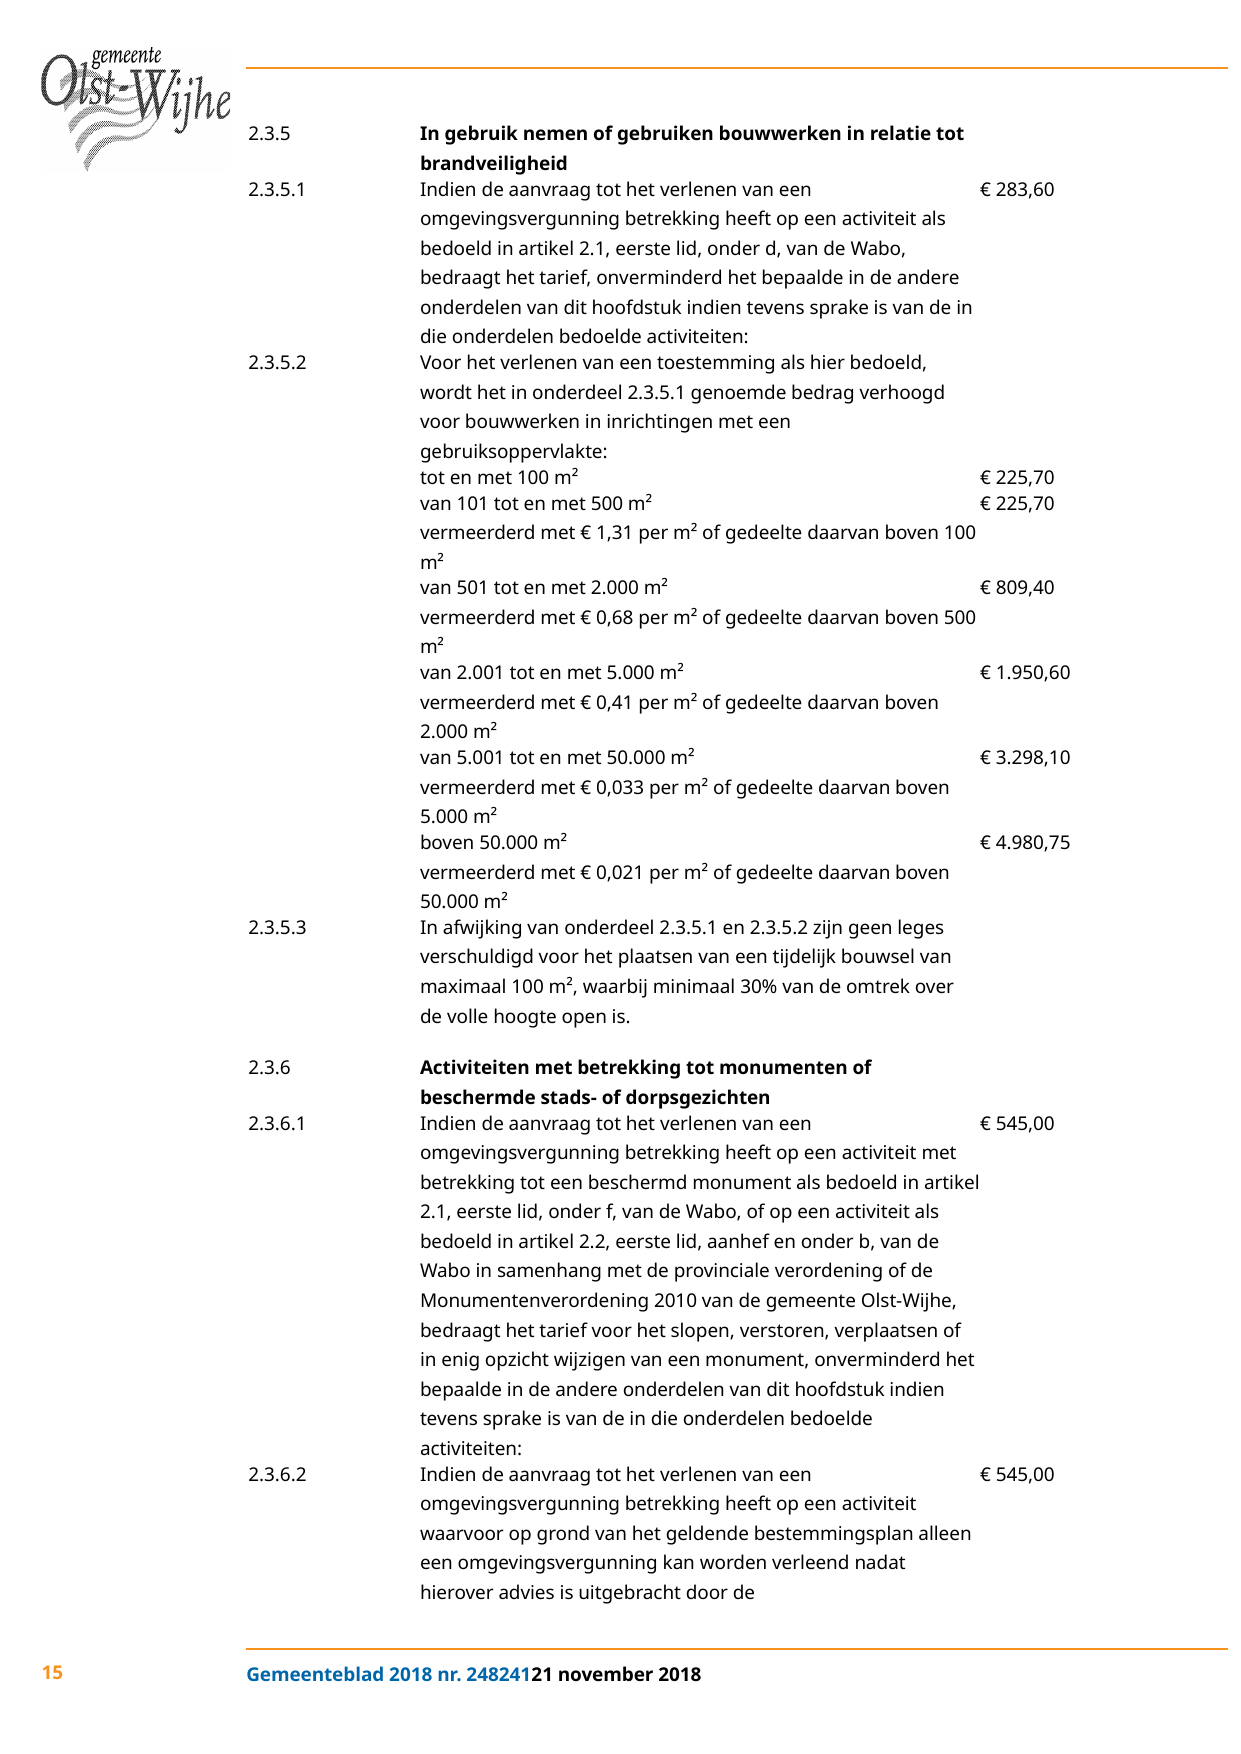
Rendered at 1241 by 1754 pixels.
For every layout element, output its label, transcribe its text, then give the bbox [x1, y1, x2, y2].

table_cell € 545,00 [980, 1461, 1152, 1605]
table_cell € 283,60 [980, 176, 1152, 349]
table_cell van 501 tot en met 2.000 m² vermeerderd met € 0,68 per m² of gedeelte daarvan boven 500 m² [420, 575, 980, 659]
table_cell 2.3.6.1 [248, 1110, 420, 1461]
table_cell [248, 660, 420, 744]
table_cell [248, 575, 420, 659]
table_cell € 225,70 [980, 464, 1152, 490]
table_cell Indien de aanvraag tot het verlenen van een omgevingsvergunning betrekking heeft op een activiteit waarvoor op grond van het geldende bestemmingsplan alleen een omgevingsvergunning kan worden verleend nadat hierover advies is uitgebracht door de [420, 1461, 980, 1605]
table_cell [248, 464, 420, 490]
table_cell Activiteiten met betrekking tot monumenten of beschermde stads- of dorpsgezichten [420, 1054, 980, 1110]
table_cell [980, 350, 1152, 464]
table_cell € 545,00 [980, 1110, 1152, 1461]
table_cell In gebruik nemen of gebruiken bouwwerken in relatie tot brandveiligheid [420, 121, 980, 176]
table_cell [248, 490, 420, 574]
table_cell [248, 95, 420, 121]
table_cell [980, 1029, 1152, 1054]
table_cell € 225,70 [980, 490, 1152, 574]
table_cell van 2.001 tot en met 5.000 m² vermeerderd met € 0,41 per m² of gedeelte daarvan boven 2.000 m² [420, 660, 980, 744]
table_cell tot en met 100 m² [420, 464, 980, 490]
table_cell Indien de aanvraag tot het verlenen van een omgevingsvergunning betrekking heeft op een activiteit met betrekking tot een beschermd monument als bedoeld in artikel 2.1, eerste lid, onder f, van de Wabo, of op een activiteit als bedoeld in artikel 2.2, eerste lid, aanhef en onder b, van de Wabo in samenhang met de provinciale verordening of de Monumentenverordening 2010 van de gemeente Olst-Wijhe, bedraagt het tarief voor het slopen, verstoren, verplaatsen of in enig opzicht wijzigen van een monument, onverminderd het bepaalde in de andere onderdelen van dit hoofdstuk indien tevens sprake is van de in die onderdelen bedoelde activiteiten: [420, 1110, 980, 1461]
table_cell [420, 1029, 980, 1054]
table_cell 2.3.5 [248, 121, 420, 176]
table_cell 2.3.6 [248, 1054, 420, 1110]
table_cell In afwijking van onderdeel 2.3.5.1 en 2.3.5.2 zijn geen leges verschuldigd voor het plaatsen van een tijdelijk bouwsel van maximaal 100 m², waarbij minimaal 30% van de omtrek over de volle hoogte open is. [420, 914, 980, 1029]
table_cell [248, 829, 420, 914]
table_cell 2.3.5.1 [248, 176, 420, 349]
table_cell [248, 744, 420, 829]
picture [41, 47, 231, 172]
table_cell [980, 121, 1152, 176]
table_cell [248, 1029, 420, 1054]
table_cell 2.3.5.2 [248, 350, 420, 464]
table_cell [980, 914, 1152, 1029]
table_cell € 1.950,60 [980, 660, 1152, 744]
table_cell € 809,40 [980, 575, 1152, 659]
table_cell [980, 1054, 1152, 1110]
table_cell 2.3.5.3 [248, 914, 420, 1029]
table_cell € 4.980,75 [980, 829, 1152, 914]
table_cell Voor het verlenen van een toestemming als hier bedoeld, wordt het in onderdeel 2.3.5.1 genoemde bedrag verhoogd voor bouwwerken in inrichtingen met een gebruiksoppervlakte: [420, 350, 980, 464]
table_cell Indien de aanvraag tot het verlenen van een omgevingsvergunning betrekking heeft op een activiteit als bedoeld in artikel 2.1, eerste lid, onder d, van de Wabo, bedraagt het tarief, onverminderd het bepaalde in de andere onderdelen van dit hoofdstuk indien tevens sprake is van de in die onderdelen bedoelde activiteiten: [420, 176, 980, 349]
table_cell van 101 tot en met 500 m² vermeerderd met € 1,31 per m² of gedeelte daarvan boven 100 m² [420, 490, 980, 574]
table_cell € 3.298,10 [980, 744, 1152, 829]
table_cell van 5.001 tot en met 50.000 m² vermeerderd met € 0,033 per m² of gedeelte daarvan boven 5.000 m² [420, 744, 980, 829]
table_cell boven 50.000 m² vermeerderd met € 0,021 per m² of gedeelte daarvan boven 50.000 m² [420, 829, 980, 914]
table_cell 2.3.6.2 [248, 1461, 420, 1605]
table_cell [980, 95, 1152, 121]
table_cell [420, 95, 980, 121]
